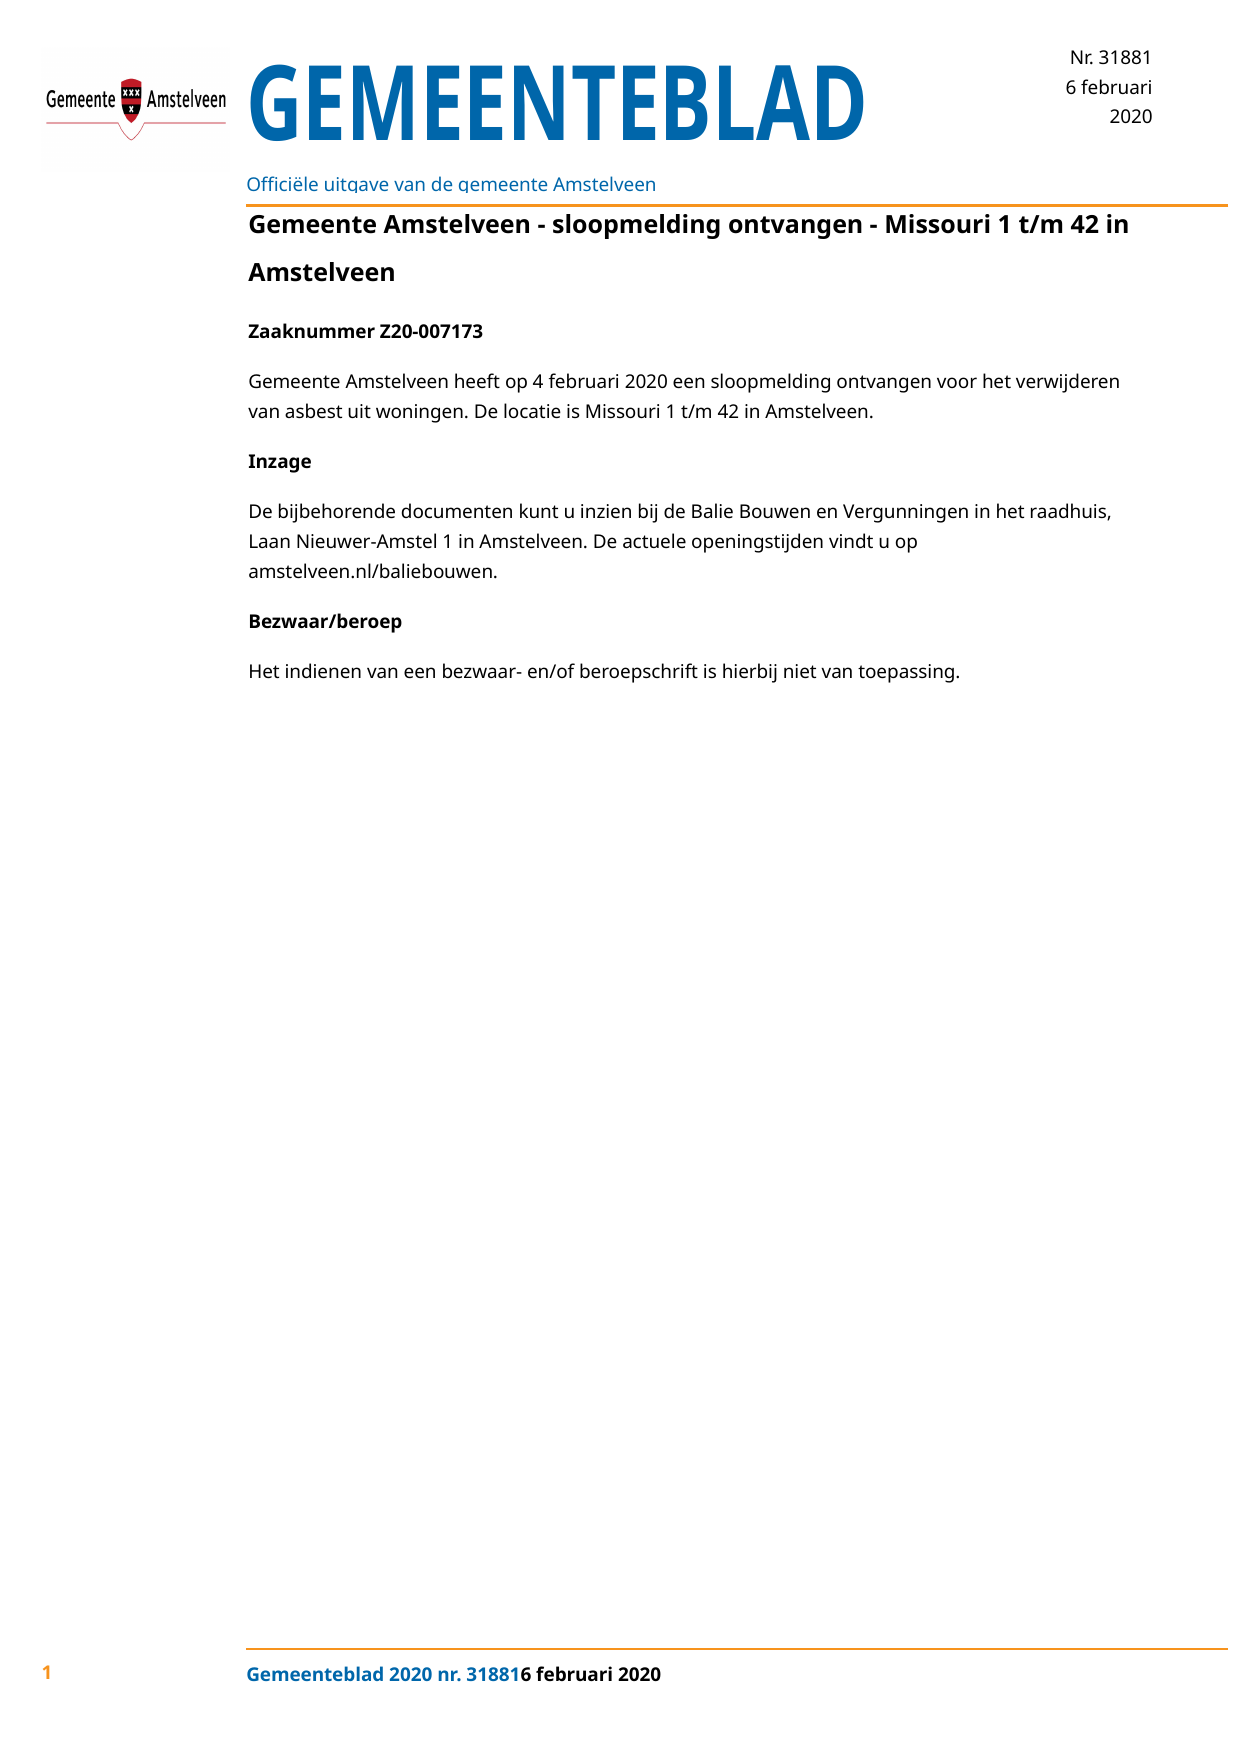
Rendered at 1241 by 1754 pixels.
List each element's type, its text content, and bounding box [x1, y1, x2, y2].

text De bijbehorende documenten kunt u inzien bij de Balie Bouwen en Vergunningen in het raadhuis, Laan Nieuwer-Amstel 1 in Amstelveen. De actuele openingstijden vindt u op amstelveen.nl/baliebouwen. [248, 499, 1152, 584]
text Gemeente Amstelveen - sloopmelding ontvangen - Missouri 1 t/m 42 in Amstelveen [248, 207, 1152, 288]
text Het indienen van een bezwaar- en/of beroepschrift is hierbij niet van toepassing. [248, 659, 1152, 684]
text Zaaknummer Z20-007173 [248, 318, 1152, 344]
text Bezwaar/beroep [248, 608, 1152, 634]
text Inzage [248, 448, 1152, 474]
text Gemeente Amstelveen heeft op 4 februari 2020 een sloopmelding ontvangen voor het verwijderen van asbest uit woningen. De locatie is Missouri 1 t/m 42 in Amstelveen. [248, 368, 1152, 424]
picture [41, 47, 231, 172]
